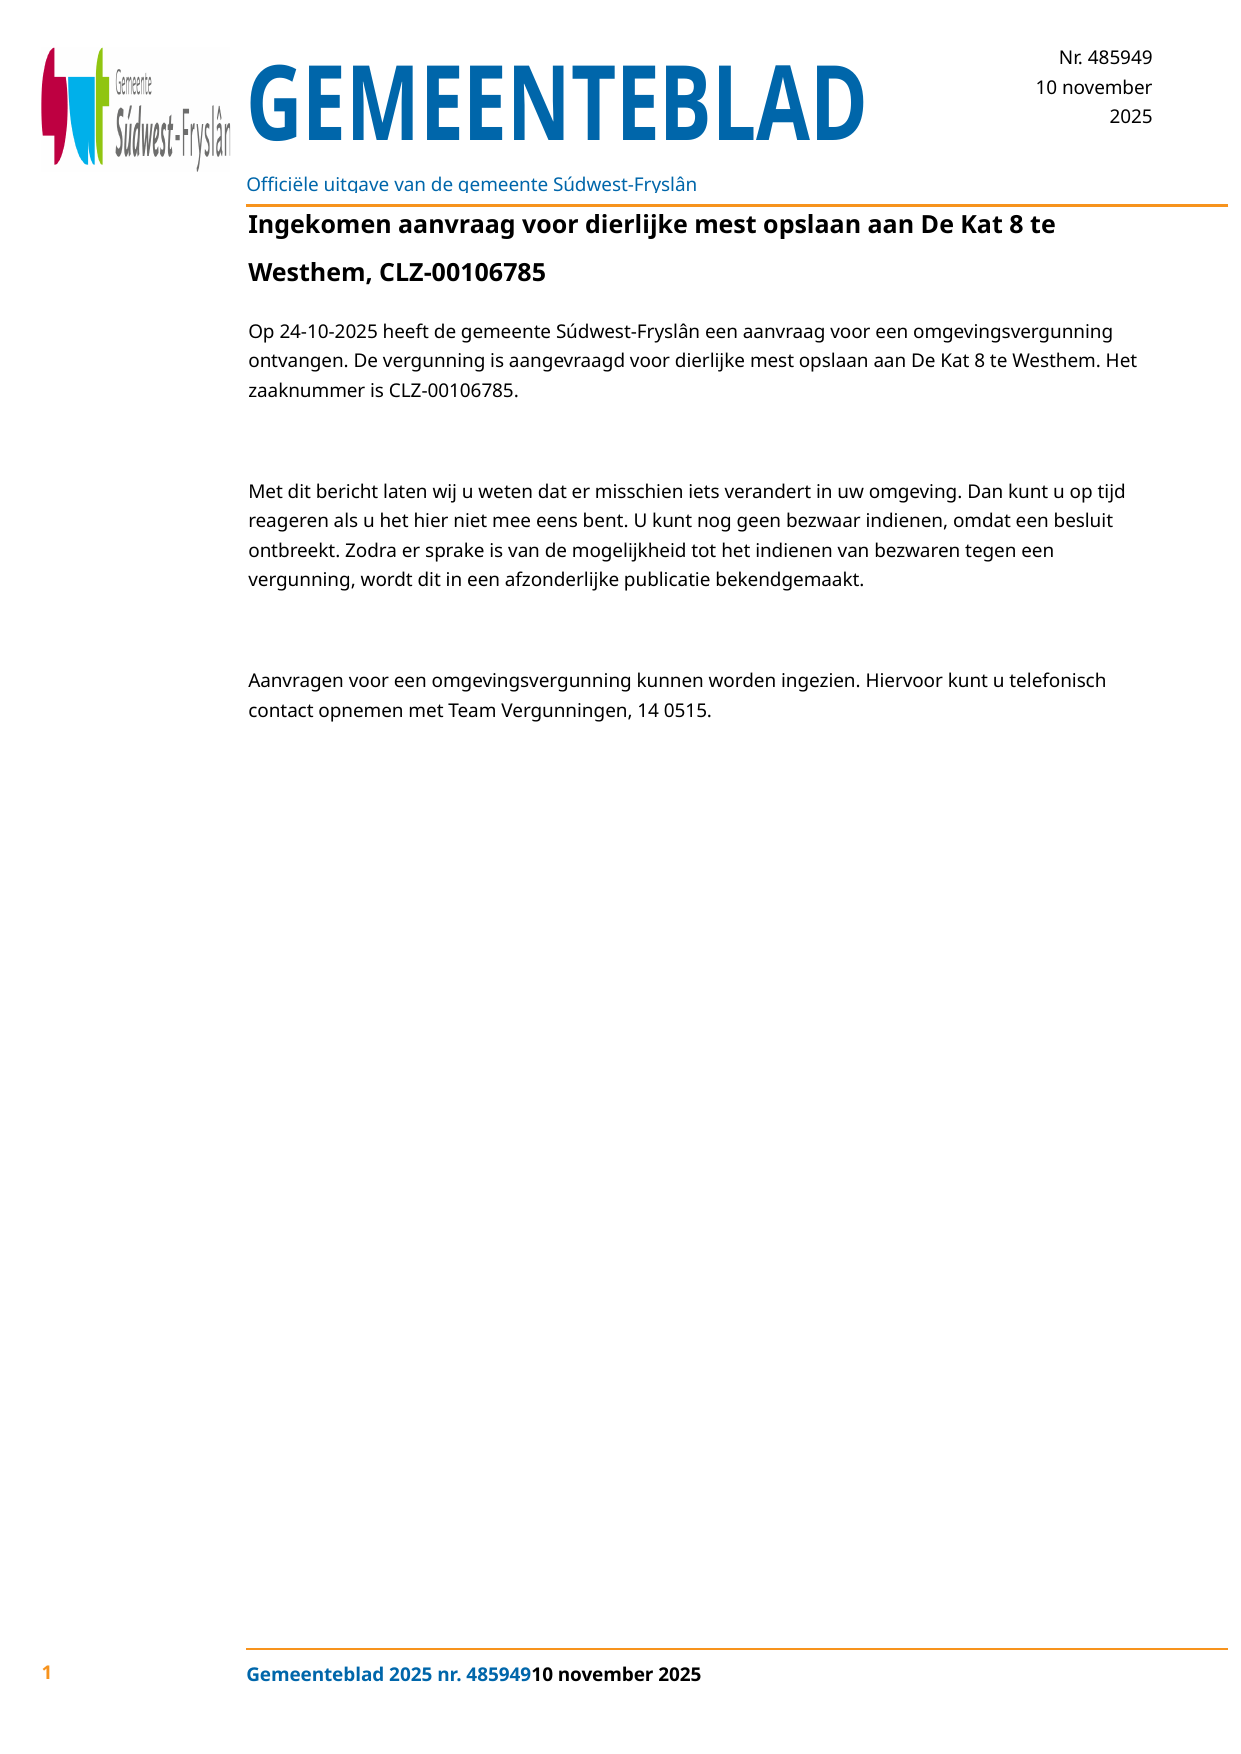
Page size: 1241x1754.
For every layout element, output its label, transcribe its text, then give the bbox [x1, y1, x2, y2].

text Op 24-10-2025 heeft de gemeente Súdwest-Fryslân een aanvraag voor een omgevingsvergunning ontvangen. De vergunning is aangevraagd voor dierlijke mest opslaan aan De Kat 8 te Westhem. Het zaaknummer is CLZ-00106785. [248, 318, 1152, 403]
text Ingekomen aanvraag voor dierlijke mest opslaan aan De Kat 8 te Westhem, CLZ-00106785 [248, 207, 1152, 288]
text Aanvragen voor een omgevingsvergunning kunnen worden ingezien. Hiervoor kunt u telefonisch contact opnemen met Team Vergunningen, 14 0515. [248, 667, 1152, 723]
text Met dit bericht laten wij u weten dat er misschien iets verandert in uw omgeving. Dan kunt u op tijd reageren als u het hier niet mee eens bent. U kunt nog geen bezwaar indienen, omdat een besluit ontbreekt. Zodra er sprake is van de mogelijkheid tot het indienen van bezwaren tegen een vergunning, wordt dit in een afzonderlijke publicatie bekendgemaakt. [248, 478, 1152, 592]
picture [41, 47, 231, 172]
